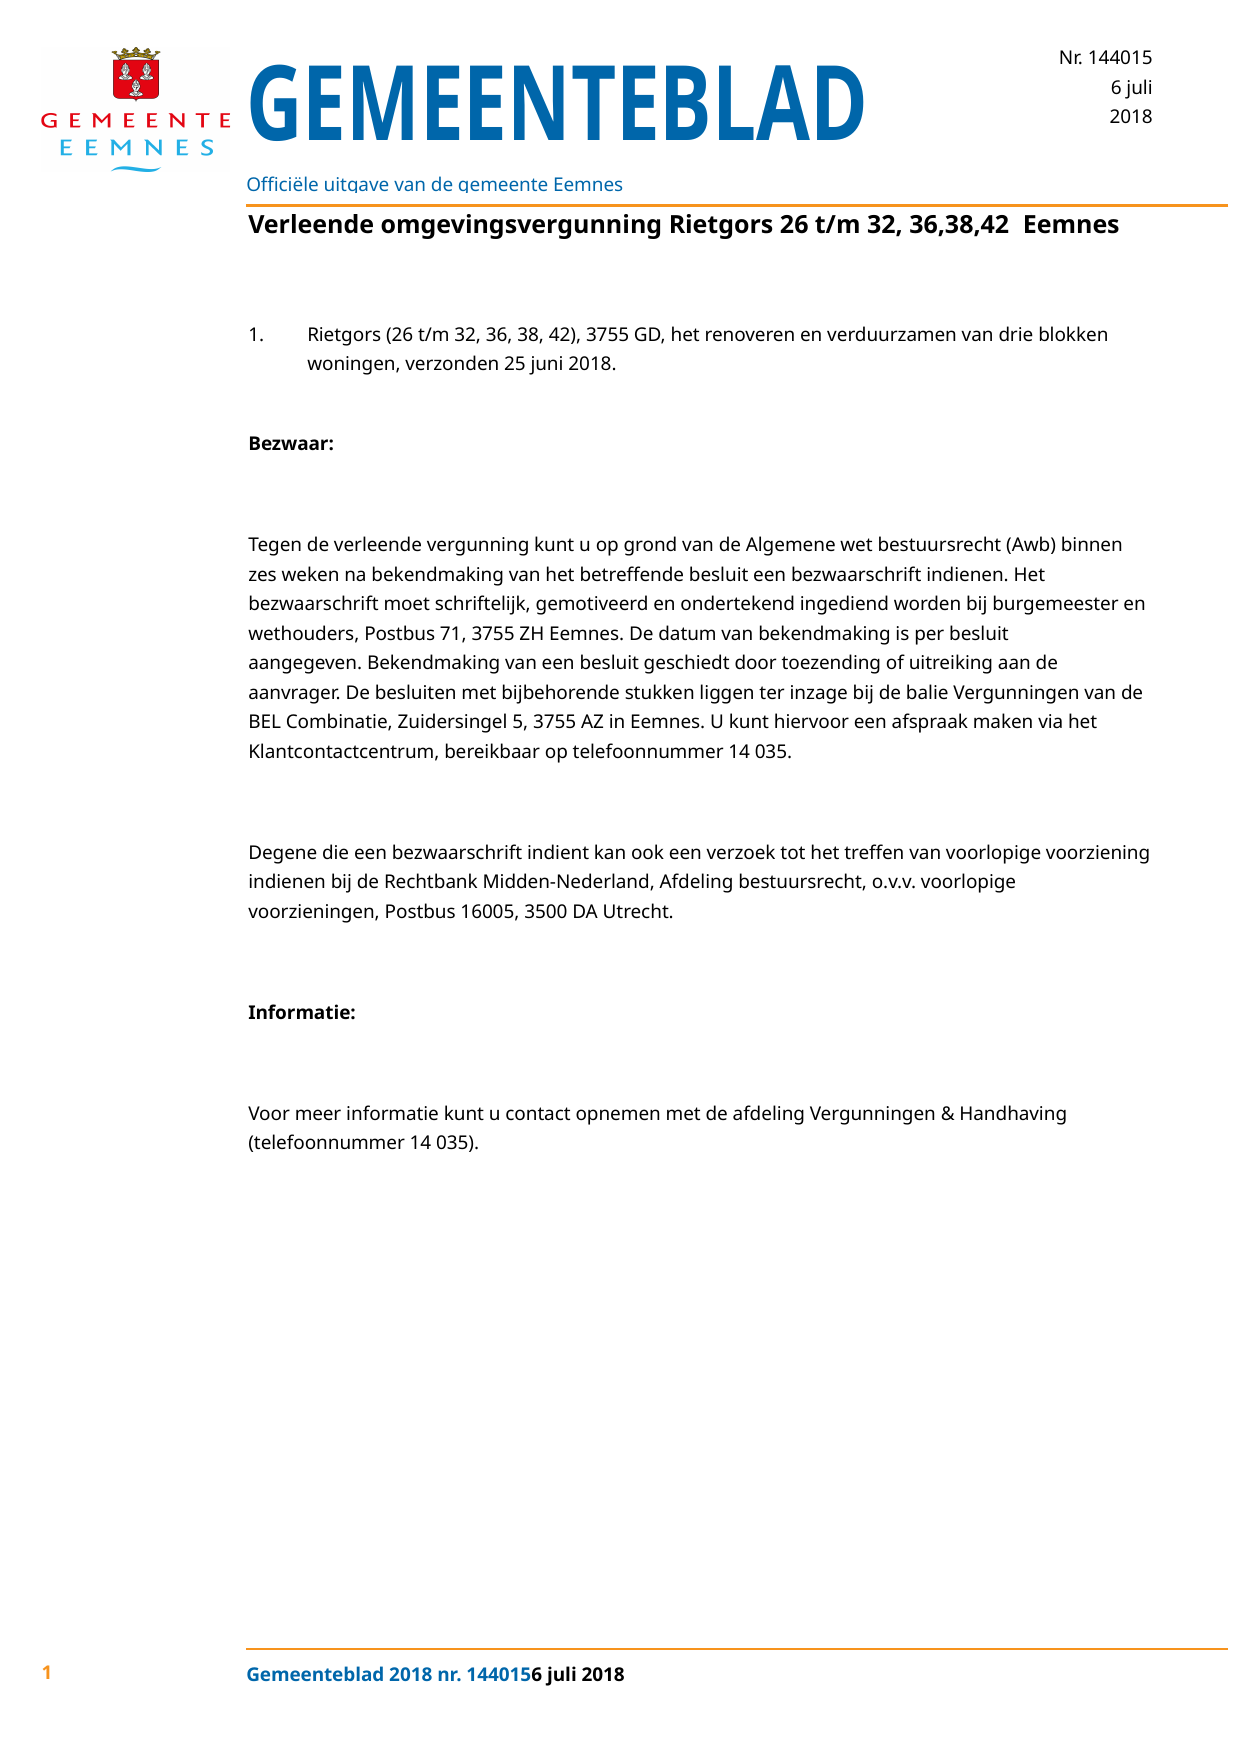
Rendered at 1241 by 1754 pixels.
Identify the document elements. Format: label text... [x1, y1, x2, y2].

text Tegen de verleende vergunning kunt u op grond van de Algemene wet bestuursrecht (Awb) binnen zes weken na bekendmaking van het betreffende besluit een bezwaarschrift indienen. Het bezwaarschrift moet schriftelijk, gemotiveerd en ondertekend ingediend worden bij burgemeester en wethouders, Postbus 71, 3755 ZH Eemnes. De datum van bekendmaking is per besluit aangegeven. Bekendmaking van een besluit geschiedt door toezending of uitreiking aan de aanvrager. De besluiten met bijbehorende stukken liggen ter inzage bij de balie Vergunningen van de BEL Combinatie, Zuidersingel 5, 3755 AZ in Eemnes. U kunt hiervoor een afspraak maken via het Klantcontactcentrum, bereikbaar op telefoonnummer 14 035. [248, 531, 1152, 764]
list Rietgors (26 t/m 32, 36, 38, 42), 3755 GD, het renoveren en verduurzamen van drie blokken woningen, verzonden 25 juni 2018. [248, 321, 1152, 376]
text Degene die een bezwaarschrift indient kan ook een verzoek tot het treffen van voorlopige voorziening indienen bij de Rechtbank Midden-Nederland, Afdeling bestuursrecht, o.v.v. voorlopige voorzieningen, Postbus 16005, 3500 DA Utrecht. [248, 839, 1152, 924]
text Verleende omgevingsvergunning Rietgors 26 t/m 32, 36,38,42 Eemnes [248, 207, 1152, 241]
text Informatie: [248, 999, 1152, 1025]
text Voor meer informatie kunt u contact opnemen met de afdeling Vergunningen & Handhaving (telefoonnummer 14 035). [248, 1100, 1152, 1155]
picture [41, 47, 231, 172]
text Bezwaar: [248, 430, 1152, 456]
